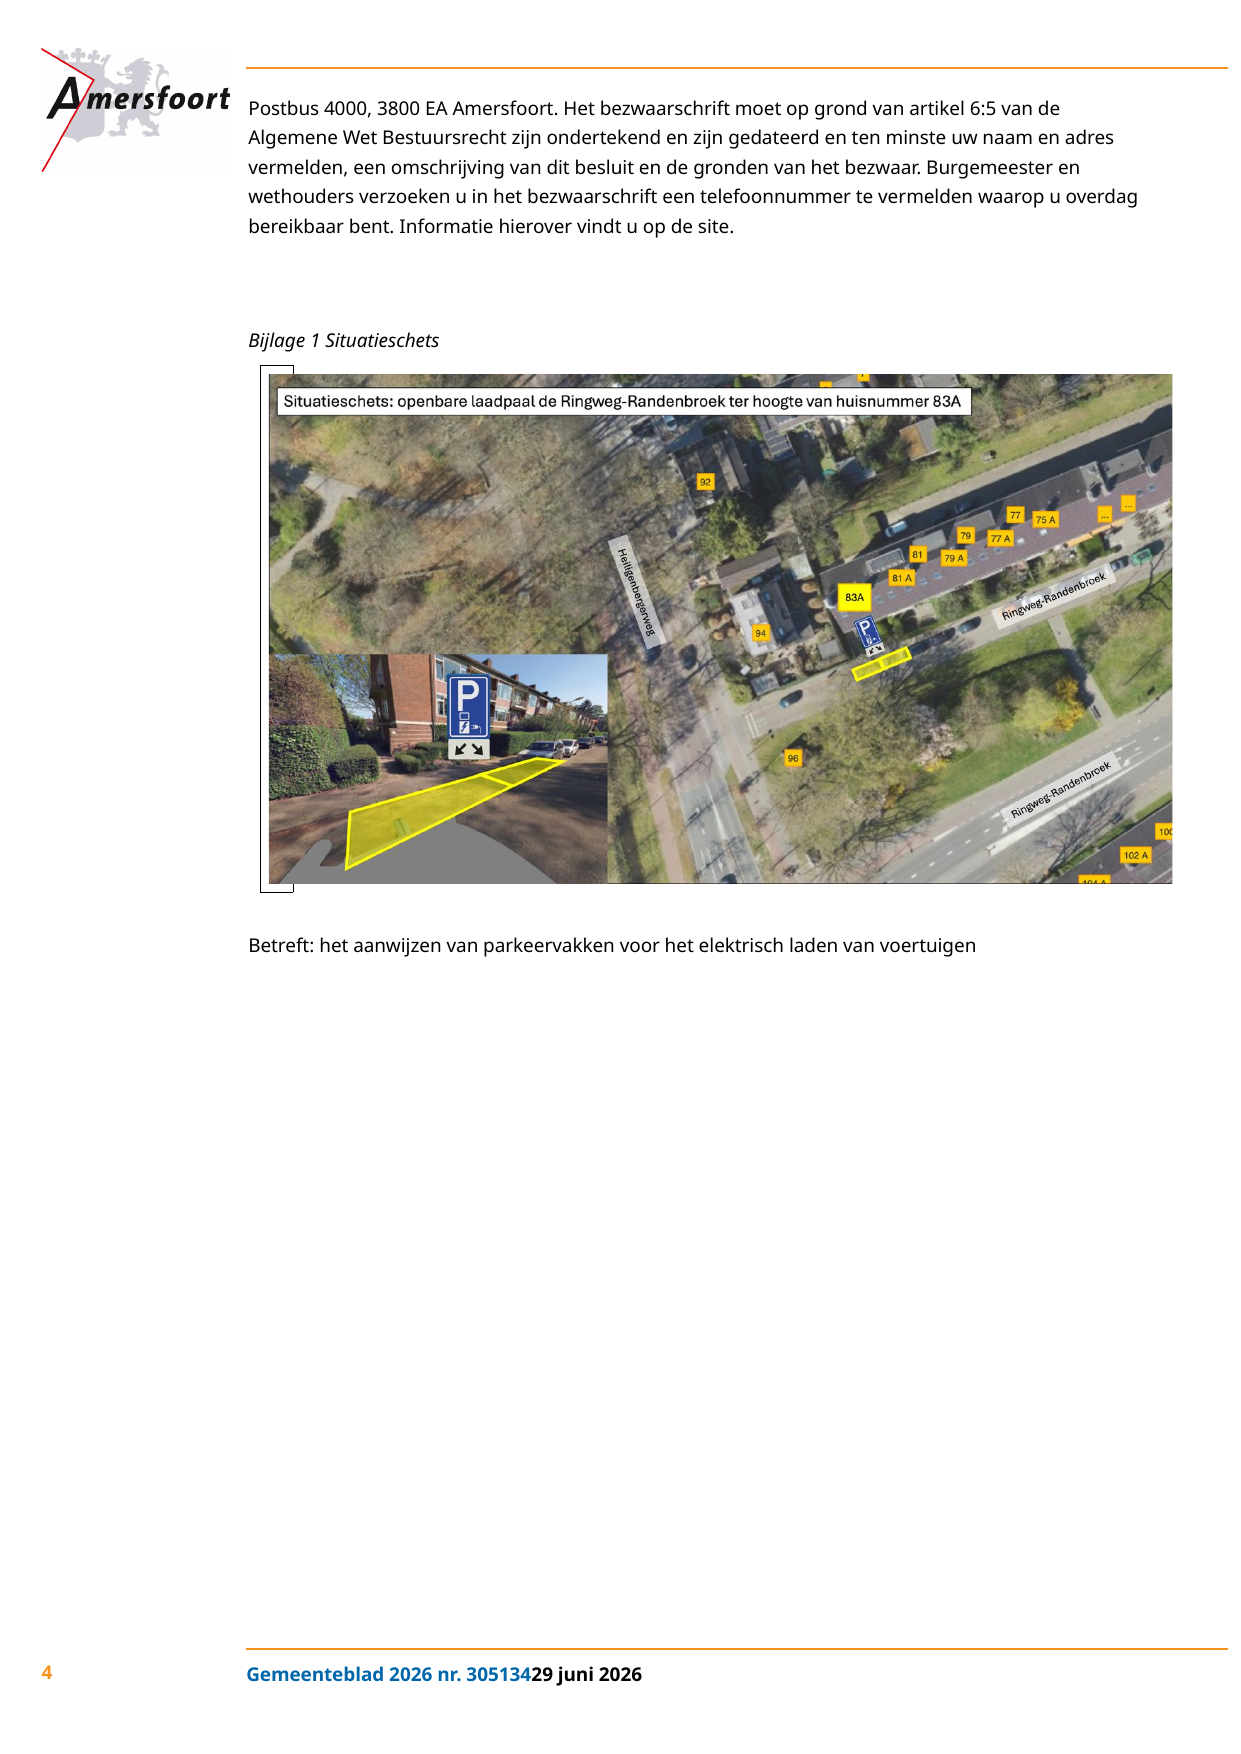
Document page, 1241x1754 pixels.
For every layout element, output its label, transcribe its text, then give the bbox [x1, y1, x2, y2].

text Bijlage 1 Situatieschets [248, 327, 1152, 353]
text Betreft: het aanwijzen van parkeervakken voor het elektrisch laden van voertuigen [248, 932, 1152, 957]
text Postbus 4000, 3800 EA Amersfoort. Het bezwaarschrift moet op grond van artikel 6:5 van de Algemene Wet Bestuursrecht zijn ondertekend en zijn gedateerd en ten minste uw naam en adres vermelden, een omschrijving van dit besluit en de gronden van het bezwaar. Burgemeester en wethouders verzoeken u in het bezwaarschrift een telefoonnummer te vermelden waarop u overdag bereikbaar bent. Informatie hierover vindt u op de site. [248, 95, 1152, 239]
picture [268, 374, 1173, 884]
picture [41, 47, 231, 172]
